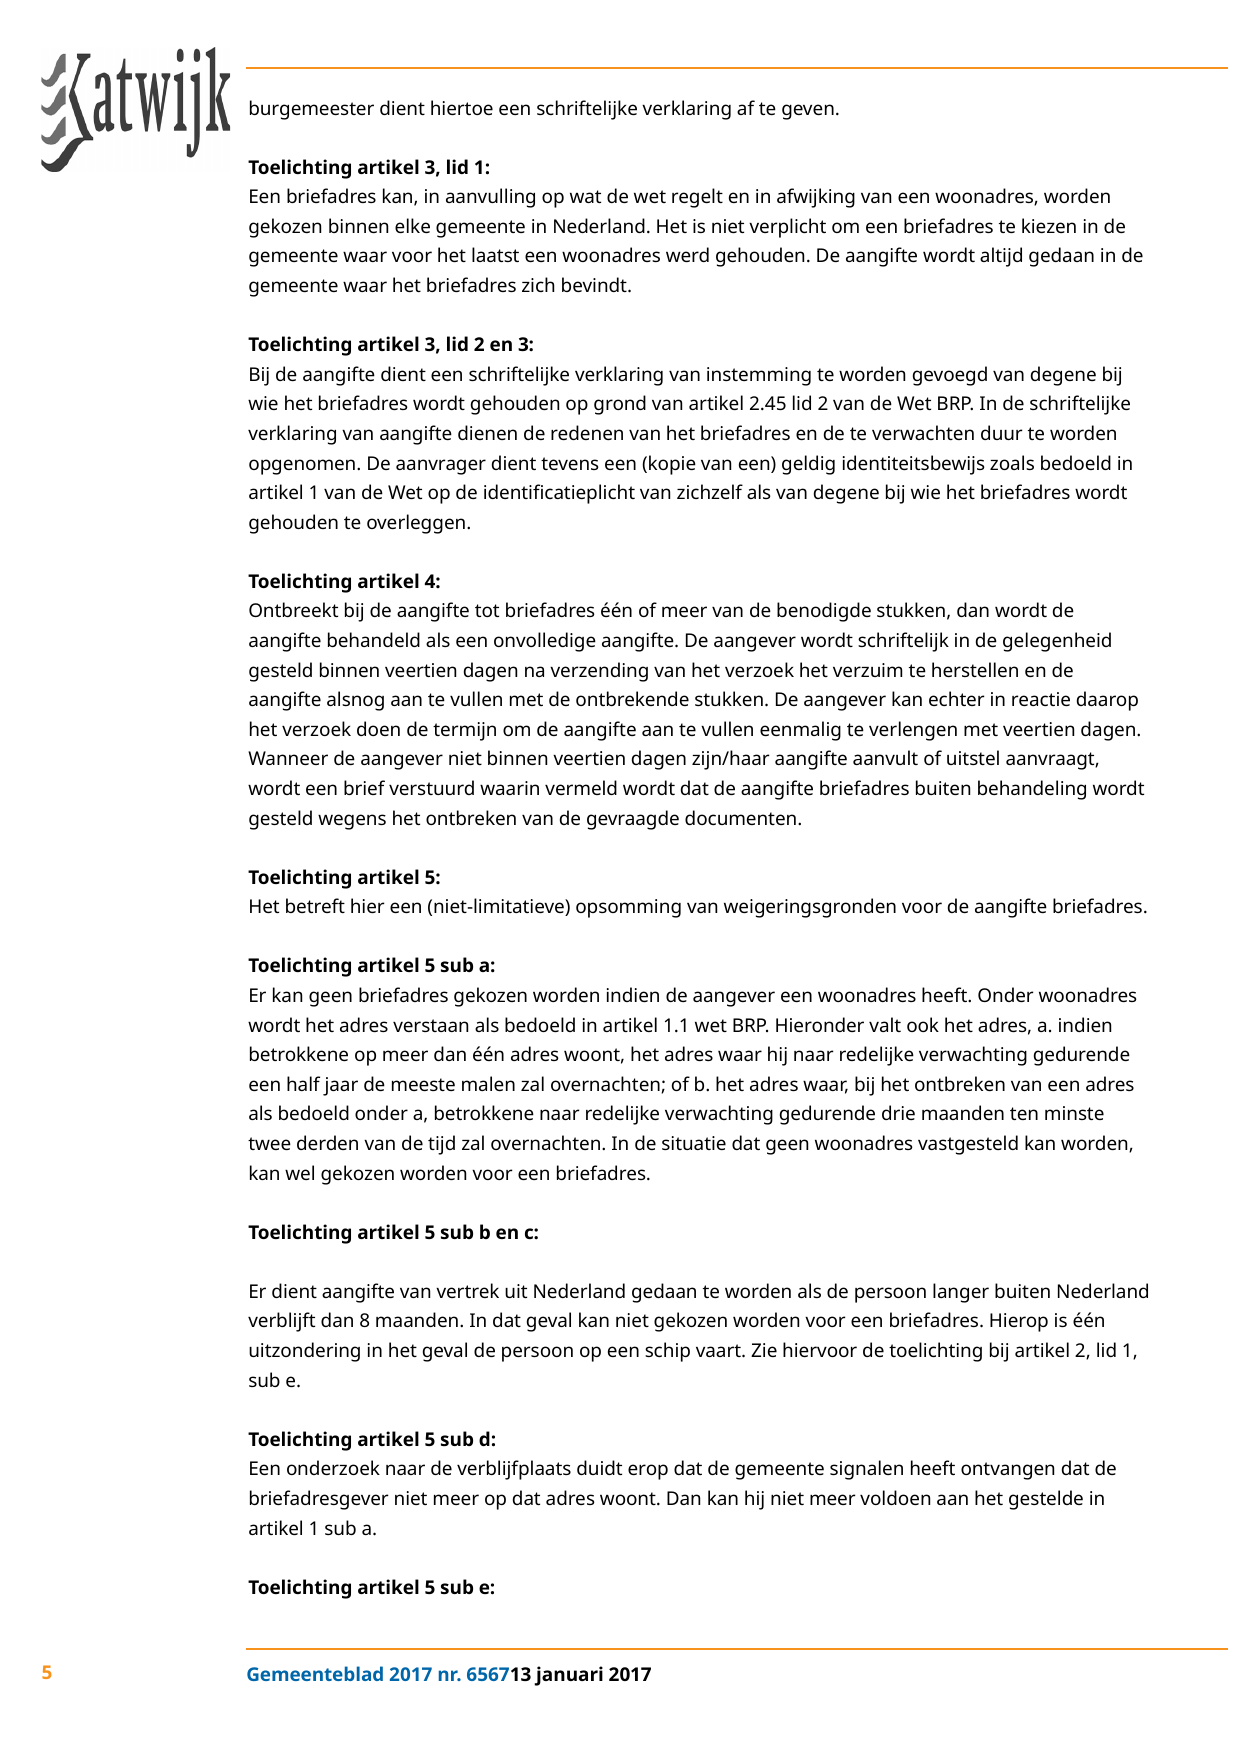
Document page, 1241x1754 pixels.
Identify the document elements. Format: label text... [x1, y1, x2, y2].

text Toelichting artikel 5: [248, 864, 1152, 890]
text Toelichting artikel 3, lid 2 en 3: [248, 331, 1152, 357]
text burgemeester dient hiertoe een schriftelijke verklaring af te geven. [248, 95, 1152, 121]
text Bij de aangifte dient een schriftelijke verklaring van instemming te worden gevoegd van degene bij wie het briefadres wordt gehouden op grond van artikel 2.45 lid 2 van de Wet BRP. In de schriftelijke verklaring van aangifte dienen de redenen van het briefadres en de te verwachten duur te worden opgenomen. De aanvrager dient tevens een (kopie van een) geldig identiteitsbewijs zoals bedoeld in artikel 1 van de Wet op de identificatieplicht van zichzelf als van degene bij wie het briefadres wordt gehouden te overleggen. [248, 361, 1152, 535]
picture [41, 47, 231, 172]
text Toelichting artikel 4: [248, 568, 1152, 594]
text Er dient aangifte van vertrek uit Nederland gedaan te worden als de persoon langer buiten Nederland verblijft dan 8 maanden. In dat geval kan niet gekozen worden voor een briefadres. Hierop is één uitzondering in het geval de persoon op een schip vaart. Zie hiervoor de toelichting bij artikel 2, lid 1, sub e. [248, 1278, 1152, 1393]
text Wanneer de aangever niet binnen veertien dagen zijn/haar aangifte aanvult of uitstel aanvraagt, wordt een brief verstuurd waarin vermeld wordt dat de aangifte briefadres buiten behandeling wordt gesteld wegens het ontbreken van de gevraagde documenten. [248, 746, 1152, 831]
text Toelichting artikel 5 sub b en c: [248, 1219, 1152, 1245]
text Toelichting artikel 5 sub a: [248, 953, 1152, 978]
text Er kan geen briefadres gekozen worden indien de aangever een woonadres heeft. Onder woonadres wordt het adres verstaan als bedoeld in artikel 1.1 wet BRP. Hieronder valt ook het adres, a. indien betrokkene op meer dan één adres woont, het adres waar hij naar redelijke verwachting gedurende een half jaar de meeste malen zal overnachten; of b. het adres waar, bij het ontbreken van een adres als bedoeld onder a, betrokkene naar redelijke verwachting gedurende drie maanden ten minste twee derden van de tijd zal overnachten. In de situatie dat geen woonadres vastgesteld kan worden, kan wel gekozen worden voor een briefadres. [248, 982, 1152, 1186]
text Ontbreekt bij de aangifte tot briefadres één of meer van de benodigde stukken, dan wordt de aangifte behandeld als een onvolledige aangifte. De aangever wordt schriftelijk in de gelegenheid gesteld binnen veertien dagen na verzending van het verzoek het verzuim te herstellen en de aangifte alsnog aan te vullen met de ontbrekende stukken. De aangever kan echter in reactie daarop het verzoek doen de termijn om de aangifte aan te vullen eenmalig te verlengen met veertien dagen. [248, 598, 1152, 742]
text Een briefadres kan, in aanvulling op wat de wet regelt en in afwijking van een woonadres, worden gekozen binnen elke gemeente in Nederland. Het is niet verplicht om een briefadres te kiezen in de gemeente waar voor het laatst een woonadres werd gehouden. De aangifte wordt altijd gedaan in de gemeente waar het briefadres zich bevindt. [248, 183, 1152, 298]
text Een onderzoek naar de verblijfplaats duidt erop dat de gemeente signalen heeft ontvangen dat de briefadresgever niet meer op dat adres woont. Dan kan hij niet meer voldoen aan het gestelde in artikel 1 sub a. [248, 1456, 1152, 1541]
text Toelichting artikel 5 sub d: [248, 1426, 1152, 1452]
text Toelichting artikel 3, lid 1: [248, 154, 1152, 180]
text Het betreft hier een (niet-limitatieve) opsomming van weigeringsgronden voor de aangifte briefadres. [248, 893, 1152, 919]
text Toelichting artikel 5 sub e: [248, 1574, 1152, 1600]
